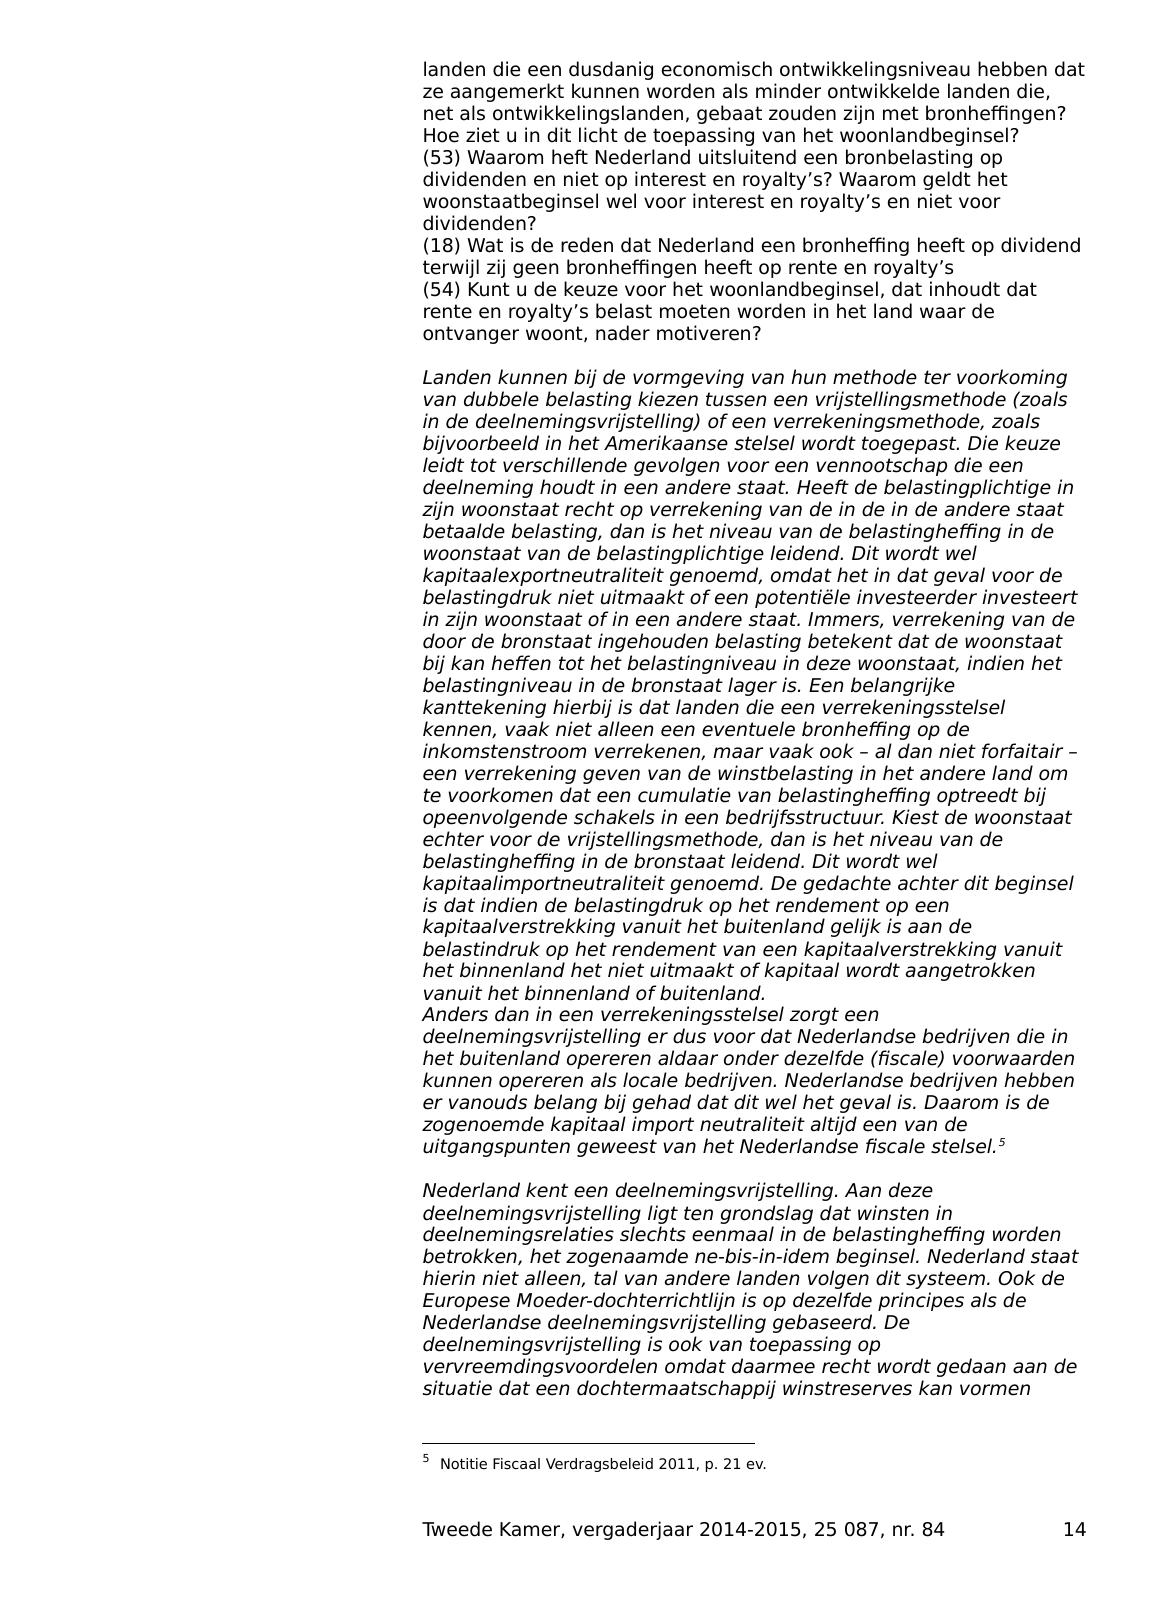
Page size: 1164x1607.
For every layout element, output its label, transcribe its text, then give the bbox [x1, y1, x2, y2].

text Landen kunnen bij de vormgeving van hun methode ter voorkoming van dubbele belasting kiezen tussen een vrijstellingsmethode (zoals in de deelnemingsvrijstelling) of een verrekeningsmethode, zoals bijvoorbeeld in het Amerikaanse stelsel wordt toegepast. Die keuze leidt tot verschillende gevolgen voor een vennootschap die een deelneming houdt in een andere staat. Heeft de belastingplichtige in zijn woonstaat recht op verrekening van de in de in de andere staat betaalde belasting, dan is het niveau van de belastingheffing in de woonstaat van de belastingplichtige leidend. Dit wordt wel kapitaalexportneutraliteit genoemd, omdat het in dat geval voor de belastingdruk niet uitmaakt of een potentiële investeerder investeert in zijn woonstaat of in een andere staat. Immers, verrekening van de door de bronstaat ingehouden belasting betekent dat de woonstaat bij kan heffen tot het belastingniveau in deze woonstaat, indien het belastingniveau in de bronstaat lager is. Een belangrijke kanttekening hierbij is dat landen die een verrekeningsstelsel kennen, vaak niet alleen een eventuele bronheffing op de inkomstenstroom verrekenen, maar vaak ook – al dan niet forfaitair – een verrekening geven van de winstbelasting in het andere land om te voorkomen dat een cumulatie van belastingheffing optreedt bij opeenvolgende schakels in een bedrijfsstructuur. Kiest de woonstaat echter voor de vrijstellingsmethode, dan is het niveau van de belastingheffing in de bronstaat leidend. Dit wordt wel kapitaalimportneutraliteit genoemd. De gedachte achter dit beginsel is dat indien de belastingdruk op het rendement op een kapitaalverstrekking vanuit het buitenland gelijk is aan de belastindruk op het rendement van een kapitaalverstrekking vanuit het binnenland het niet uitmaakt of kapitaal wordt aangetrokken vanuit het binnenland of buitenland. [422, 367, 1087, 1004]
text (53) Waarom heft Nederland uitsluitend een bronbelasting op dividenden en niet op interest en royalty’s? Waarom geldt het woonstaatbeginsel wel voor interest en royalty’s en niet voor dividenden? [422, 147, 1087, 235]
text (18) Wat is de reden dat Nederland een bronheffing heeft op dividend terwijl zij geen bronheffingen heeft op rente en royalty’s [422, 235, 1087, 279]
text Nederland kent een deelnemingsvrijstelling. Aan deze deelnemingsvrijstelling ligt ten grondslag dat winsten in deelnemingsrelaties slechts eenmaal in de belastingheffing worden betrokken, het zogenaamde ne-bis-in-idem beginsel. Nederland staat hierin niet alleen, tal van andere landen volgen dit systeem. Ook de Europese Moeder-dochterrichtlijn is op dezelfde principes als de Nederlandse deelnemingsvrijstelling gebaseerd. De deelnemingsvrijstelling is ook van toepassing op vervreemdingsvoordelen omdat daarmee recht wordt gedaan aan de situatie dat een dochtermaatschappij winstreserves kan vormen [422, 1180, 1087, 1400]
text Notitie Fiscaal Verdragsbeleid 2011, p. 21 ev. [422, 1452, 1087, 1474]
text landen die een dusdanig economisch ontwikkelingsniveau hebben dat ze aangemerkt kunnen worden als minder ontwikkelde landen die, net als ontwikkelingslanden, gebaat zouden zijn met bronheffingen? Hoe ziet u in dit licht de toepassing van het woonlandbeginsel? [422, 59, 1087, 147]
text (54) Kunt u de keuze voor het woonlandbeginsel, dat inhoudt dat rente en royalty’s belast moeten worden in het land waar de ontvanger woont, nader motiveren? [422, 279, 1087, 345]
text Anders dan in een verrekeningsstelsel zorgt een deelnemingsvrijstelling er dus voor dat Nederlandse bedrijven die in het buitenland opereren aldaar onder dezelfde (fiscale) voorwaarden kunnen opereren als locale bedrijven. Nederlandse bedrijven hebben er vanouds belang bij gehad dat dit wel het geval is. Daarom is de zogenoemde kapitaal import neutraliteit altijd een van de uitgangspunten geweest van het Nederlandse fiscale stelsel. [422, 1004, 1087, 1158]
